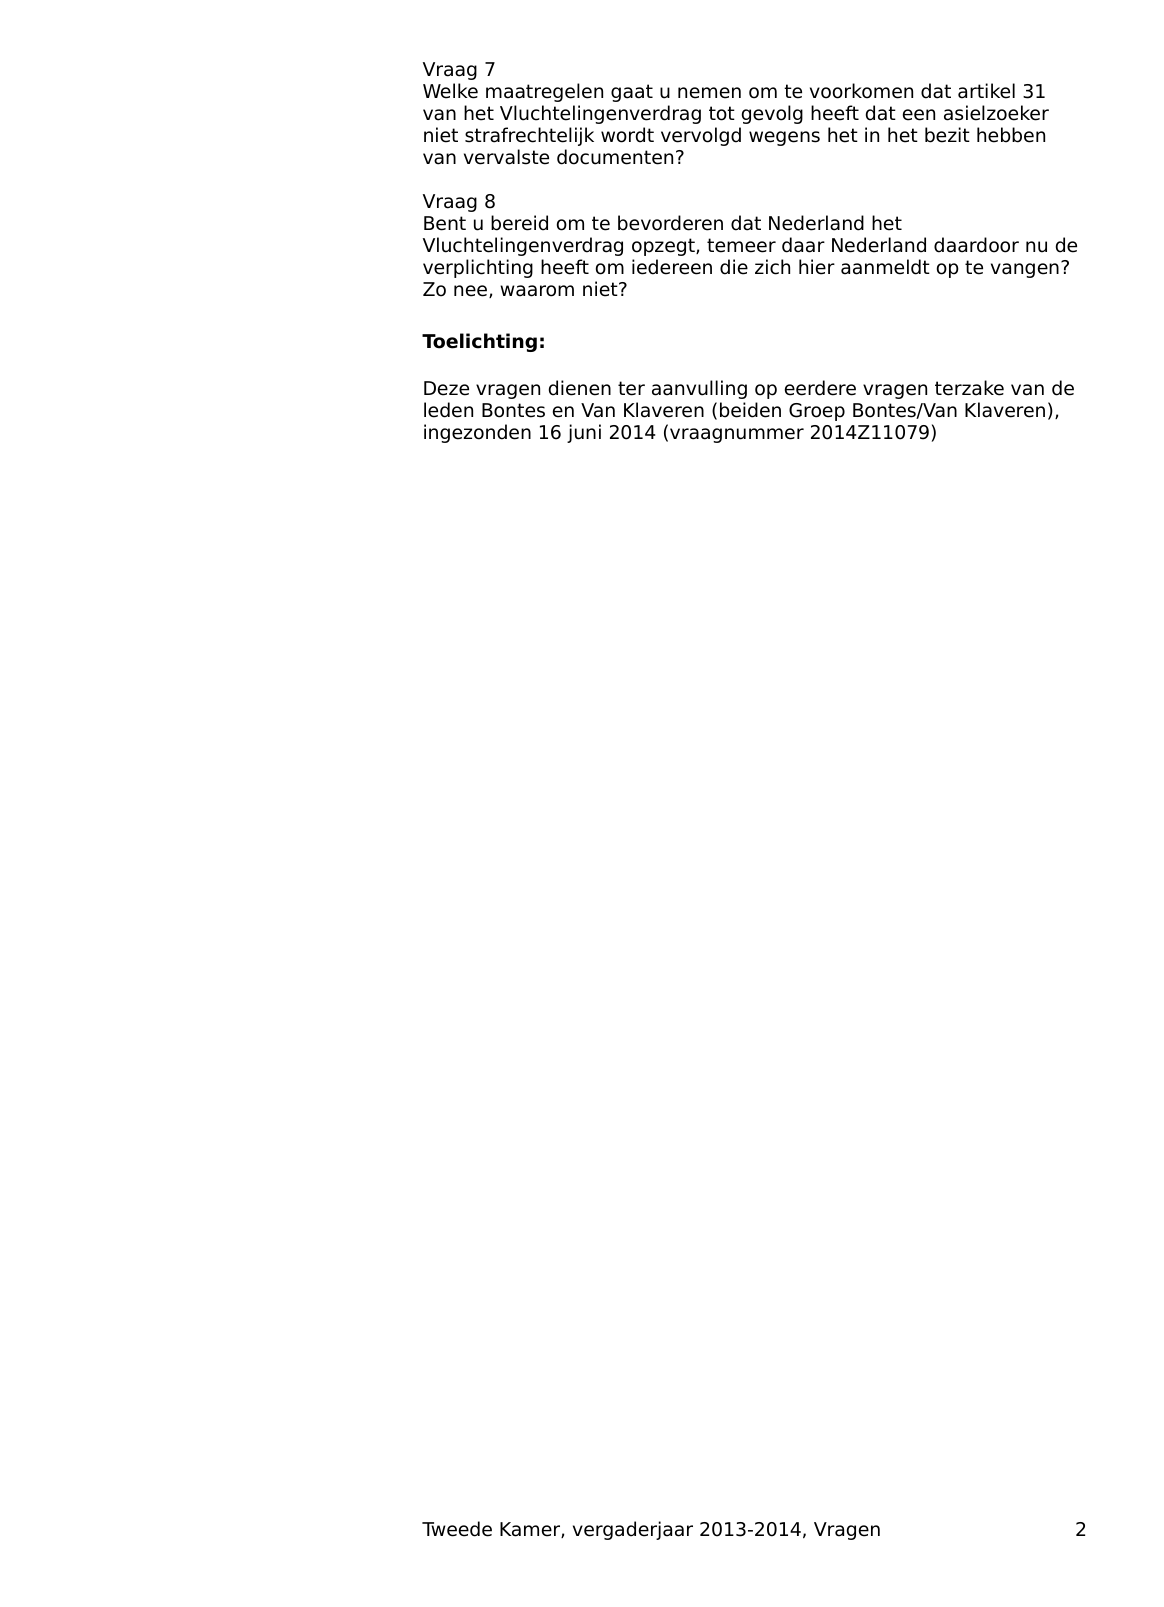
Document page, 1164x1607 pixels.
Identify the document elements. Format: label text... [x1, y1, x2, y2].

text Vraag 7 [422, 59, 1087, 81]
text Bent u bereid om te bevorderen dat Nederland het Vluchtelingenverdrag opzegt, temeer daar Nederland daardoor nu de verplichting heeft om iedereen die zich hier aanmeldt op te vangen? Zo nee, waarom niet? [422, 213, 1087, 301]
text Welke maatregelen gaat u nemen om te voorkomen dat artikel 31 van het Vluchtelingenverdrag tot gevolg heeft dat een asielzoeker niet strafrechtelijk wordt vervolgd wegens het in het bezit hebben van vervalste documenten? [422, 81, 1087, 169]
text Vraag 8 [422, 191, 1087, 213]
subtitle Toelichting: [422, 331, 1087, 353]
text Deze vragen dienen ter aanvulling op eerdere vragen terzake van de leden Bontes en Van Klaveren (beiden Groep Bontes/Van Klaveren), ingezonden 16 juni 2014 (vraagnummer 2014Z11079) [422, 378, 1087, 444]
